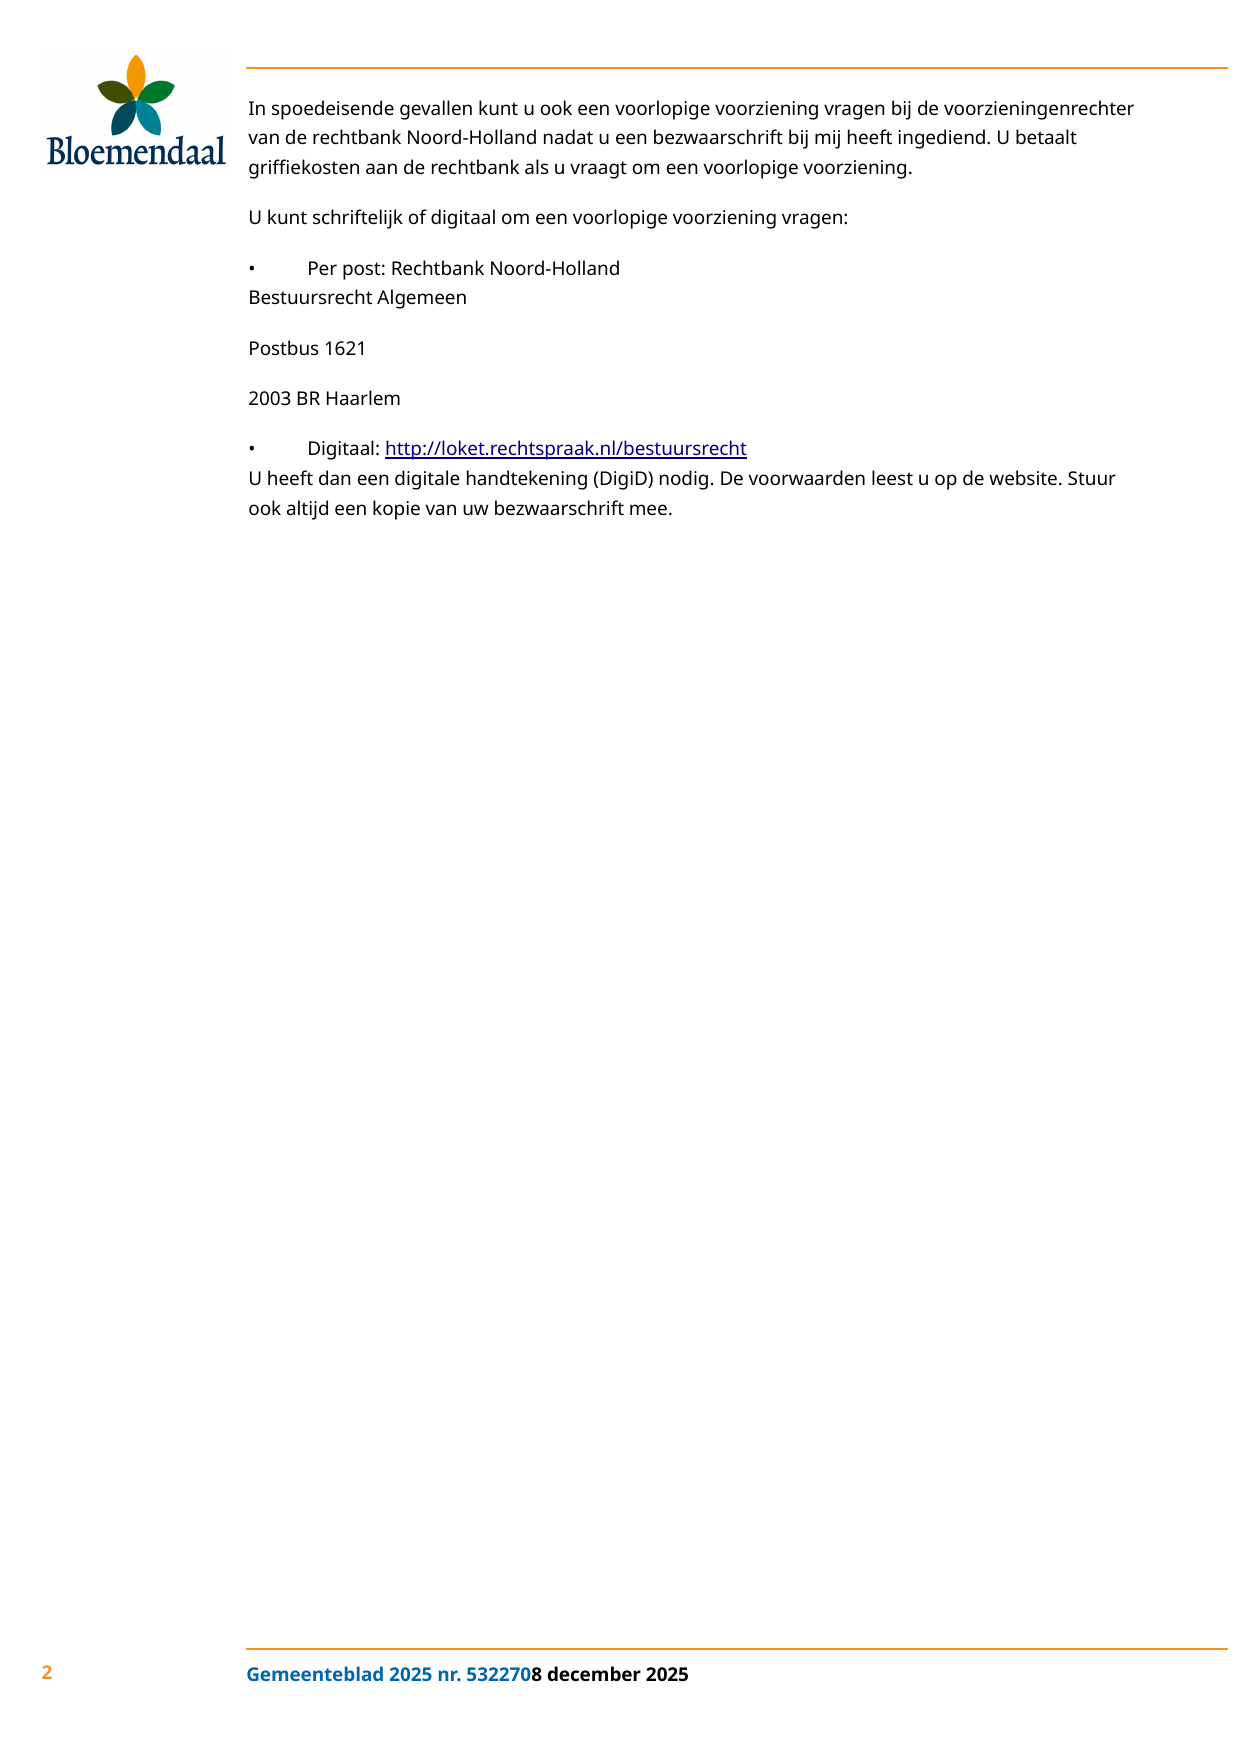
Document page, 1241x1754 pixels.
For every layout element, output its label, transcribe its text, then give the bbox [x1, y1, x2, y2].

text U heeft dan een digitale handtekening (DigiD) nodig. De voorwaarden leest u op de website. Stuur ook altijd een kopie van uw bezwaarschrift mee. [248, 465, 1152, 521]
picture [41, 47, 231, 172]
list Digitaal: http://loket.rechtspraak.nl/bestuursrecht [248, 436, 1152, 461]
text Postbus 1621 [248, 335, 1152, 361]
text U kunt schriftelijk of digitaal om een voorlopige voorziening vragen: [248, 204, 1152, 230]
text In spoedeisende gevallen kunt u ook een voorlopige voorziening vragen bij de voorzieningenrechter van de rechtbank Noord-Holland nadat u een bezwaarschrift bij mij heeft ingediend. U betaalt griffiekosten aan de rechtbank als u vraagt om een voorlopige voorziening. [248, 95, 1152, 180]
text 2003 BR Haarlem [248, 385, 1152, 411]
list Per post: Rechtbank Noord-Holland [248, 255, 1152, 281]
text Bestuursrecht Algemeen [248, 284, 1152, 310]
